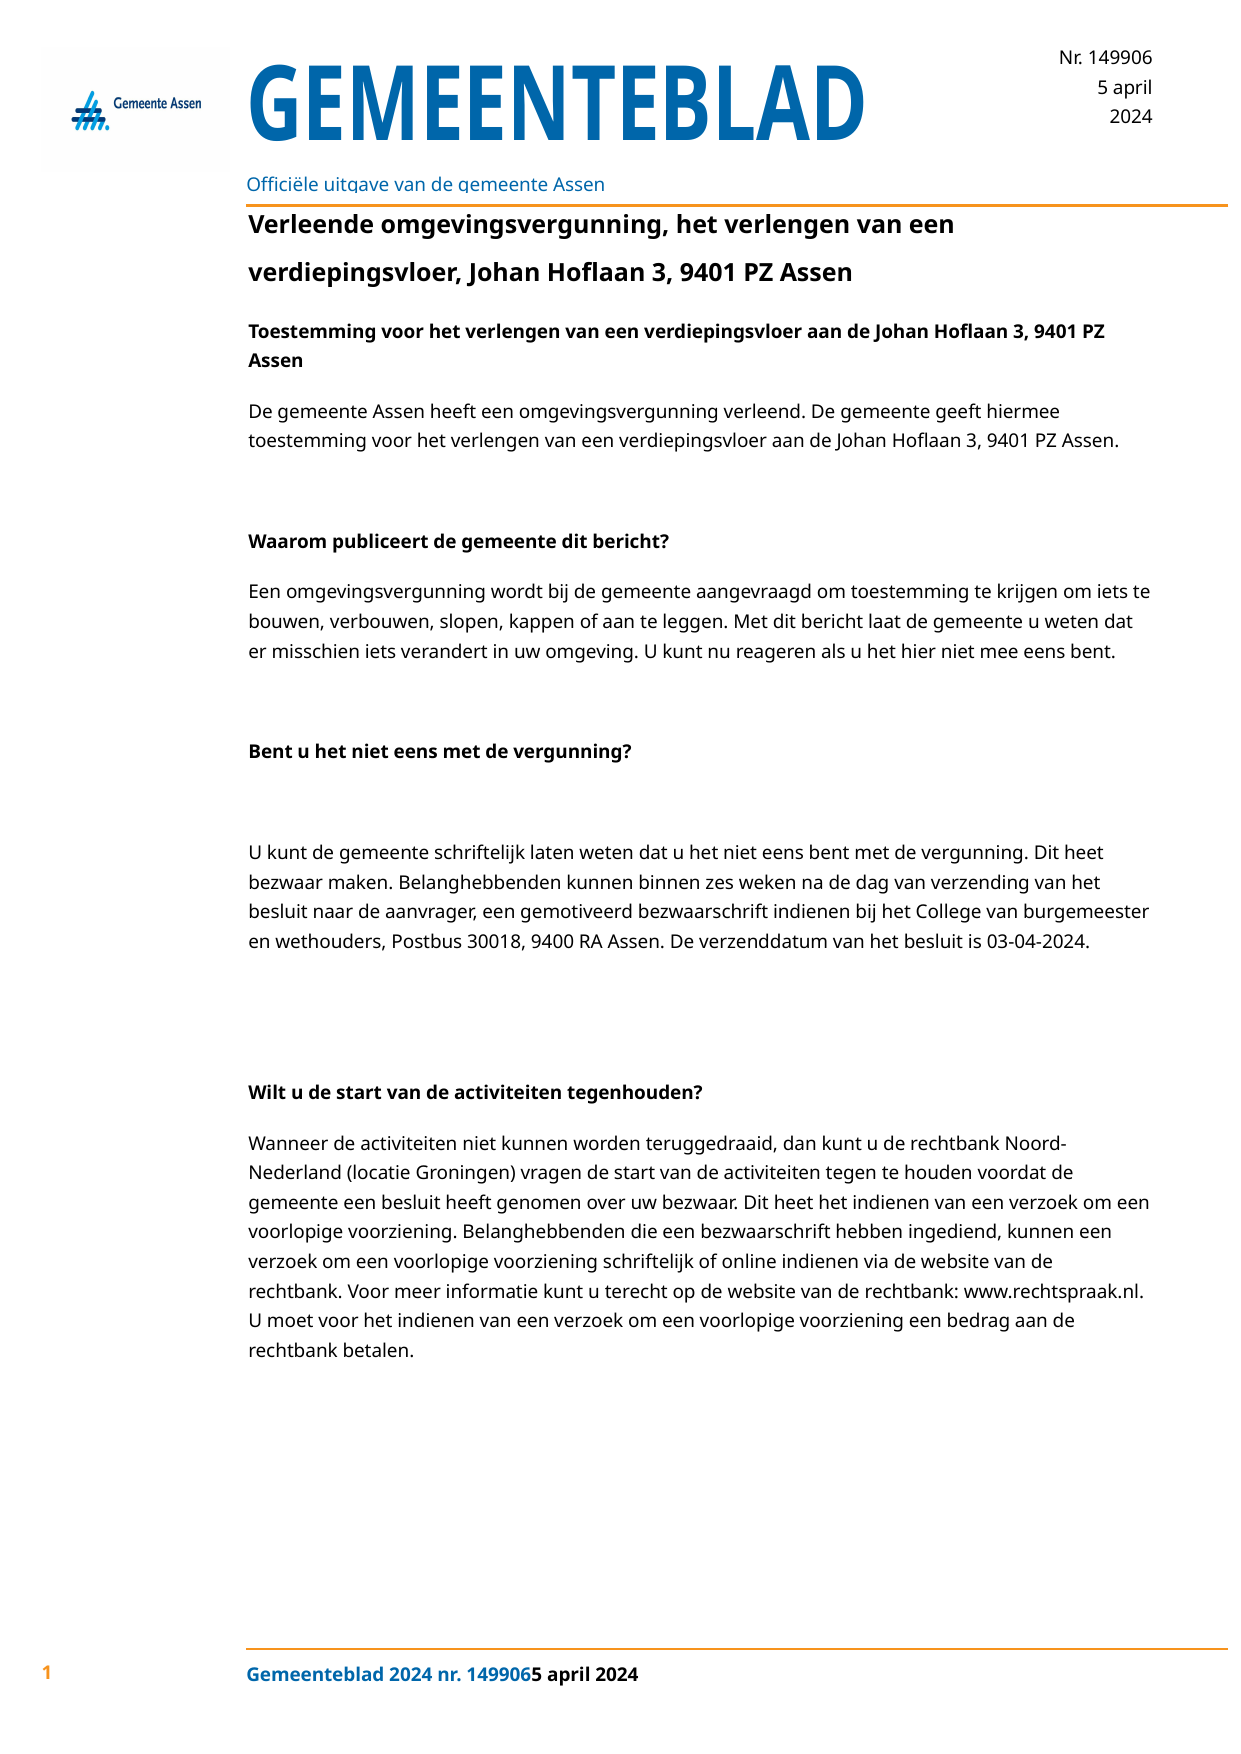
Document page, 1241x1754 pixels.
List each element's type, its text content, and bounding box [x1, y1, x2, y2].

text Wilt u de start van de activiteiten tegenhouden? [248, 1079, 1152, 1105]
text Toestemming voor het verlengen van een verdiepingsvloer aan de Johan Hoflaan 3, 9401 PZ Assen [248, 318, 1152, 373]
text Bent u het niet eens met de vergunning? [248, 739, 1152, 764]
text Wanneer de activiteiten niet kunnen worden teruggedraaid, dan kunt u de rechtbank Noord-Nederland (locatie Groningen) vragen de start van de activiteiten tegen te houden voordat de gemeente een besluit heeft genomen over uw bezwaar. Dit heet het indienen van een verzoek om een voorlopige voorziening. Belanghebbenden die een bezwaarschrift hebben ingediend, kunnen een verzoek om een voorlopige voorziening schriftelijk of online indienen via de website van de rechtbank. Voor meer informatie kunt u terecht op de website van de rechtbank: www.rechtspraak.nl. U moet voor het indienen van een verzoek om een voorlopige voorziening een bedrag aan de rechtbank betalen. [248, 1130, 1152, 1363]
picture [41, 47, 231, 172]
text Een omgevingsvergunning wordt bij de gemeente aangevraagd om toestemming te krijgen om iets te bouwen, verbouwen, slopen, kappen of aan te leggen. Met dit bericht laat de gemeente u weten dat er misschien iets verandert in uw omgeving. U kunt nu reageren als u het hier niet mee eens bent. [248, 579, 1152, 664]
text De gemeente Assen heeft een omgevingsvergunning verleend. De gemeente geeft hiermee toestemming voor het verlengen van een verdiepingsvloer aan de Johan Hoflaan 3, 9401 PZ Assen. [248, 398, 1152, 453]
text Waarom publiceert de gemeente dit bericht? [248, 528, 1152, 554]
text Verleende omgevingsvergunning, het verlengen van een verdiepingsvloer, Johan Hoflaan 3, 9401 PZ Assen [248, 207, 1152, 288]
text U kunt de gemeente schriftelijk laten weten dat u het niet eens bent met de vergunning. Dit heet bezwaar maken. Belanghebbenden kunnen binnen zes weken na de dag van verzending van het besluit naar de aanvrager, een gemotiveerd bezwaarschrift indienen bij het College van burgemeester en wethouders, Postbus 30018, 9400 RA Assen. De verzenddatum van het besluit is 03-04-2024. [248, 839, 1152, 954]
